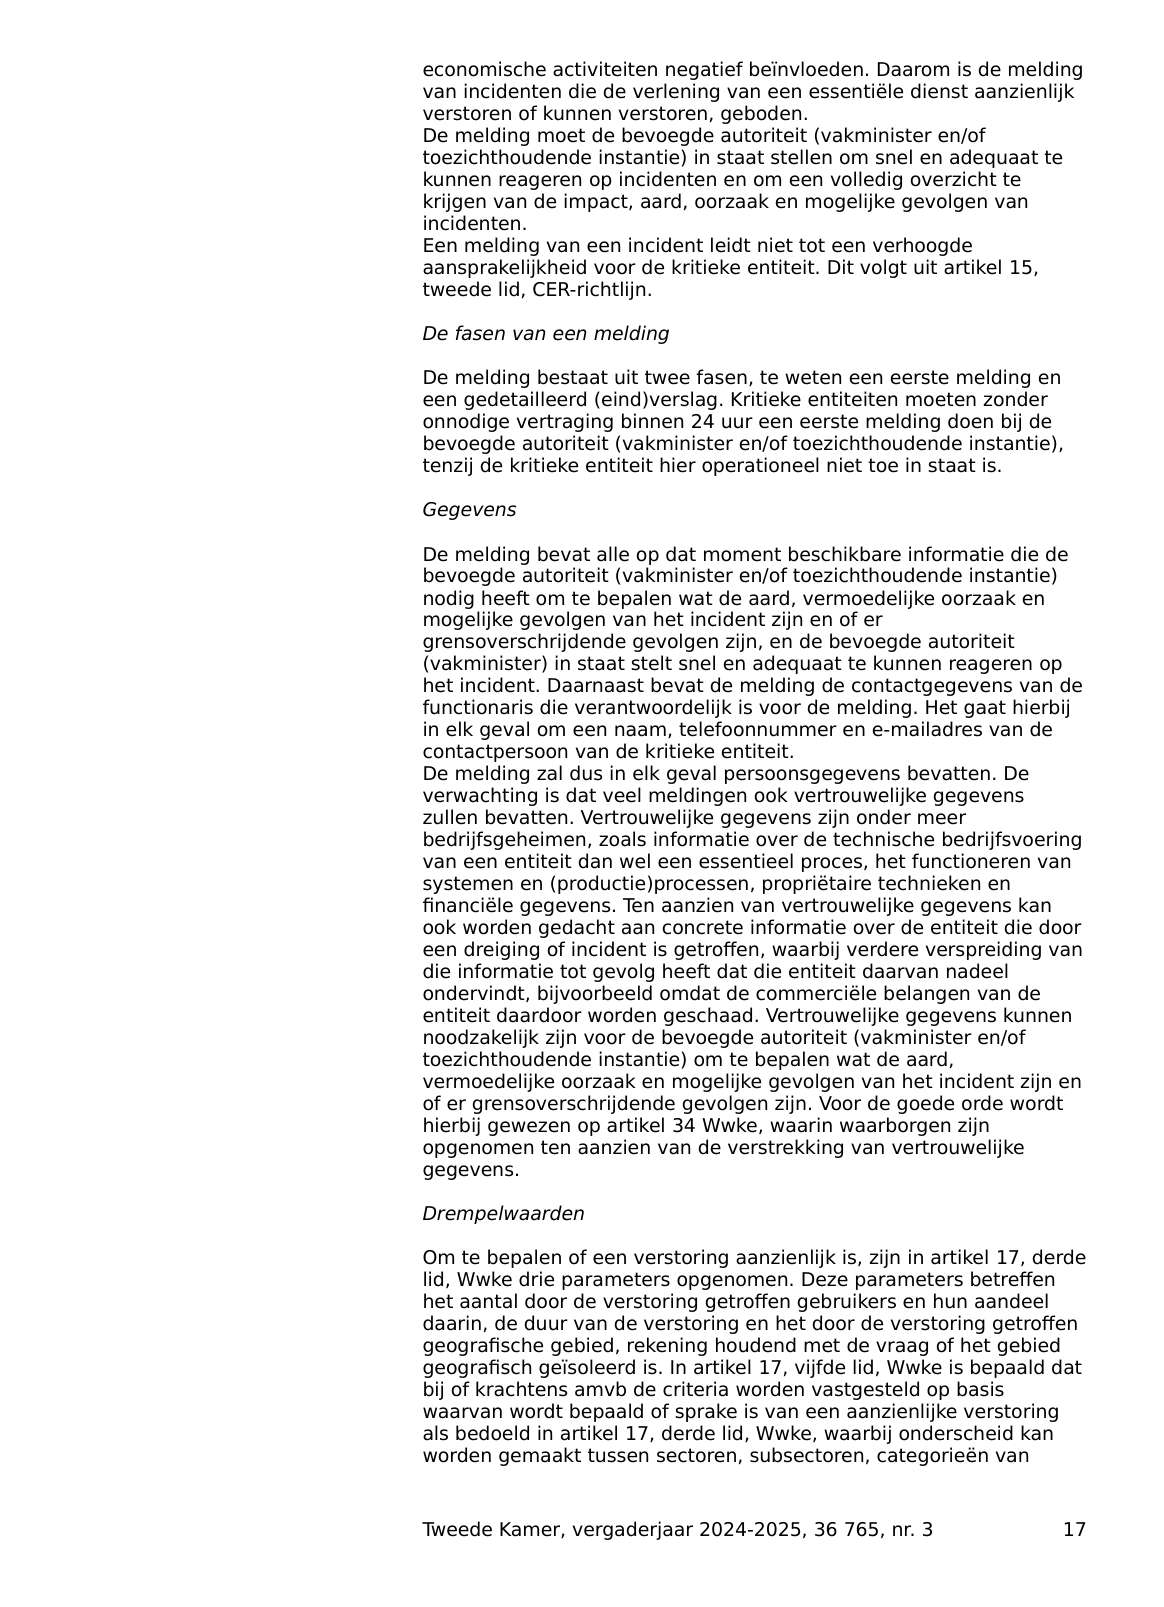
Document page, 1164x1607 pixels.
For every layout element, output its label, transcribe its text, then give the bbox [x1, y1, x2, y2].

text De melding bestaat uit twee fasen, te weten een eerste melding en een gedetailleerd (eind)verslag. Kritieke entiteiten moeten zonder onnodige vertraging binnen 24 uur een eerste melding doen bij de bevoegde autoriteit (vakminister en/of toezichthoudende instantie), tenzij de kritieke entiteit hier operationeel niet toe in staat is. [422, 367, 1087, 477]
subtitle Drempelwaarden [422, 1203, 1087, 1225]
text De melding moet de bevoegde autoriteit (vakminister en/of toezichthoudende instantie) in staat stellen om snel en adequaat te kunnen reageren op incidenten en om een volledig overzicht te krijgen van de impact, aard, oorzaak en mogelijke gevolgen van incidenten. [422, 125, 1087, 235]
text Om te bepalen of een verstoring aanzienlijk is, zijn in artikel 17, derde lid, Wwke drie parameters opgenomen. Deze parameters betreffen het aantal door de verstoring getroffen gebruikers en hun aandeel daarin, de duur van de verstoring en het door de verstoring getroffen geografische gebied, rekening houdend met de vraag of het gebied geografisch geïsoleerd is. In artikel 17, vijfde lid, Wwke is bepaald dat bij of krachtens amvb de criteria worden vastgesteld op basis waarvan wordt bepaald of sprake is van een aanzienlijke verstoring als bedoeld in artikel 17, derde lid, Wwke, waarbij onderscheid kan worden gemaakt tussen sectoren, subsectoren, categorieën van [422, 1247, 1087, 1467]
subtitle Gegevens [422, 499, 1087, 521]
text De melding zal dus in elk geval persoonsgegevens bevatten. De verwachting is dat veel meldingen ook vertrouwelijke gegevens zullen bevatten. Vertrouwelijke gegevens zijn onder meer bedrijfsgeheimen, zoals informatie over de technische bedrijfsvoering van een entiteit dan wel een essentieel proces, het functioneren van systemen en (productie)processen, propriëtaire technieken en financiële gegevens. Ten aanzien van vertrouwelijke gegevens kan ook worden gedacht aan concrete informatie over de entiteit die door een dreiging of incident is getroffen, waarbij verdere verspreiding van die informatie tot gevolg heeft dat die entiteit daarvan nadeel ondervindt, bijvoorbeeld omdat de commerciële belangen van de entiteit daardoor worden geschaad. Vertrouwelijke gegevens kunnen noodzakelijk zijn voor de bevoegde autoriteit (vakminister en/of toezichthoudende instantie) om te bepalen wat de aard, vermoedelijke oorzaak en mogelijke gevolgen van het incident zijn en of er grensoverschrijdende gevolgen zijn. Voor de goede orde wordt hierbij gewezen op artikel 34 Wwke, waarin waarborgen zijn opgenomen ten aanzien van de verstrekking van vertrouwelijke gegevens. [422, 763, 1087, 1181]
text economische activiteiten negatief beïnvloeden. Daarom is de melding van incidenten die de verlening van een essentiële dienst aanzienlijk verstoren of kunnen verstoren, geboden. [422, 59, 1087, 125]
text Een melding van een incident leidt niet tot een verhoogde aansprakelijkheid voor de kritieke entiteit. Dit volgt uit artikel 15, tweede lid, CER-richtlijn. [422, 235, 1087, 301]
text De melding bevat alle op dat moment beschikbare informatie die de bevoegde autoriteit (vakminister en/of toezichthoudende instantie) nodig heeft om te bepalen wat de aard, vermoedelijke oorzaak en mogelijke gevolgen van het incident zijn en of er grensoverschrijdende gevolgen zijn, en de bevoegde autoriteit (vakminister) in staat stelt snel en adequaat te kunnen reageren op het incident. Daarnaast bevat de melding de contactgegevens van de functionaris die verantwoordelijk is voor de melding. Het gaat hierbij in elk geval om een naam, telefoonnummer en e-mailadres van de contactpersoon van de kritieke entiteit. [422, 543, 1087, 763]
subtitle De fasen van een melding [422, 323, 1087, 345]
